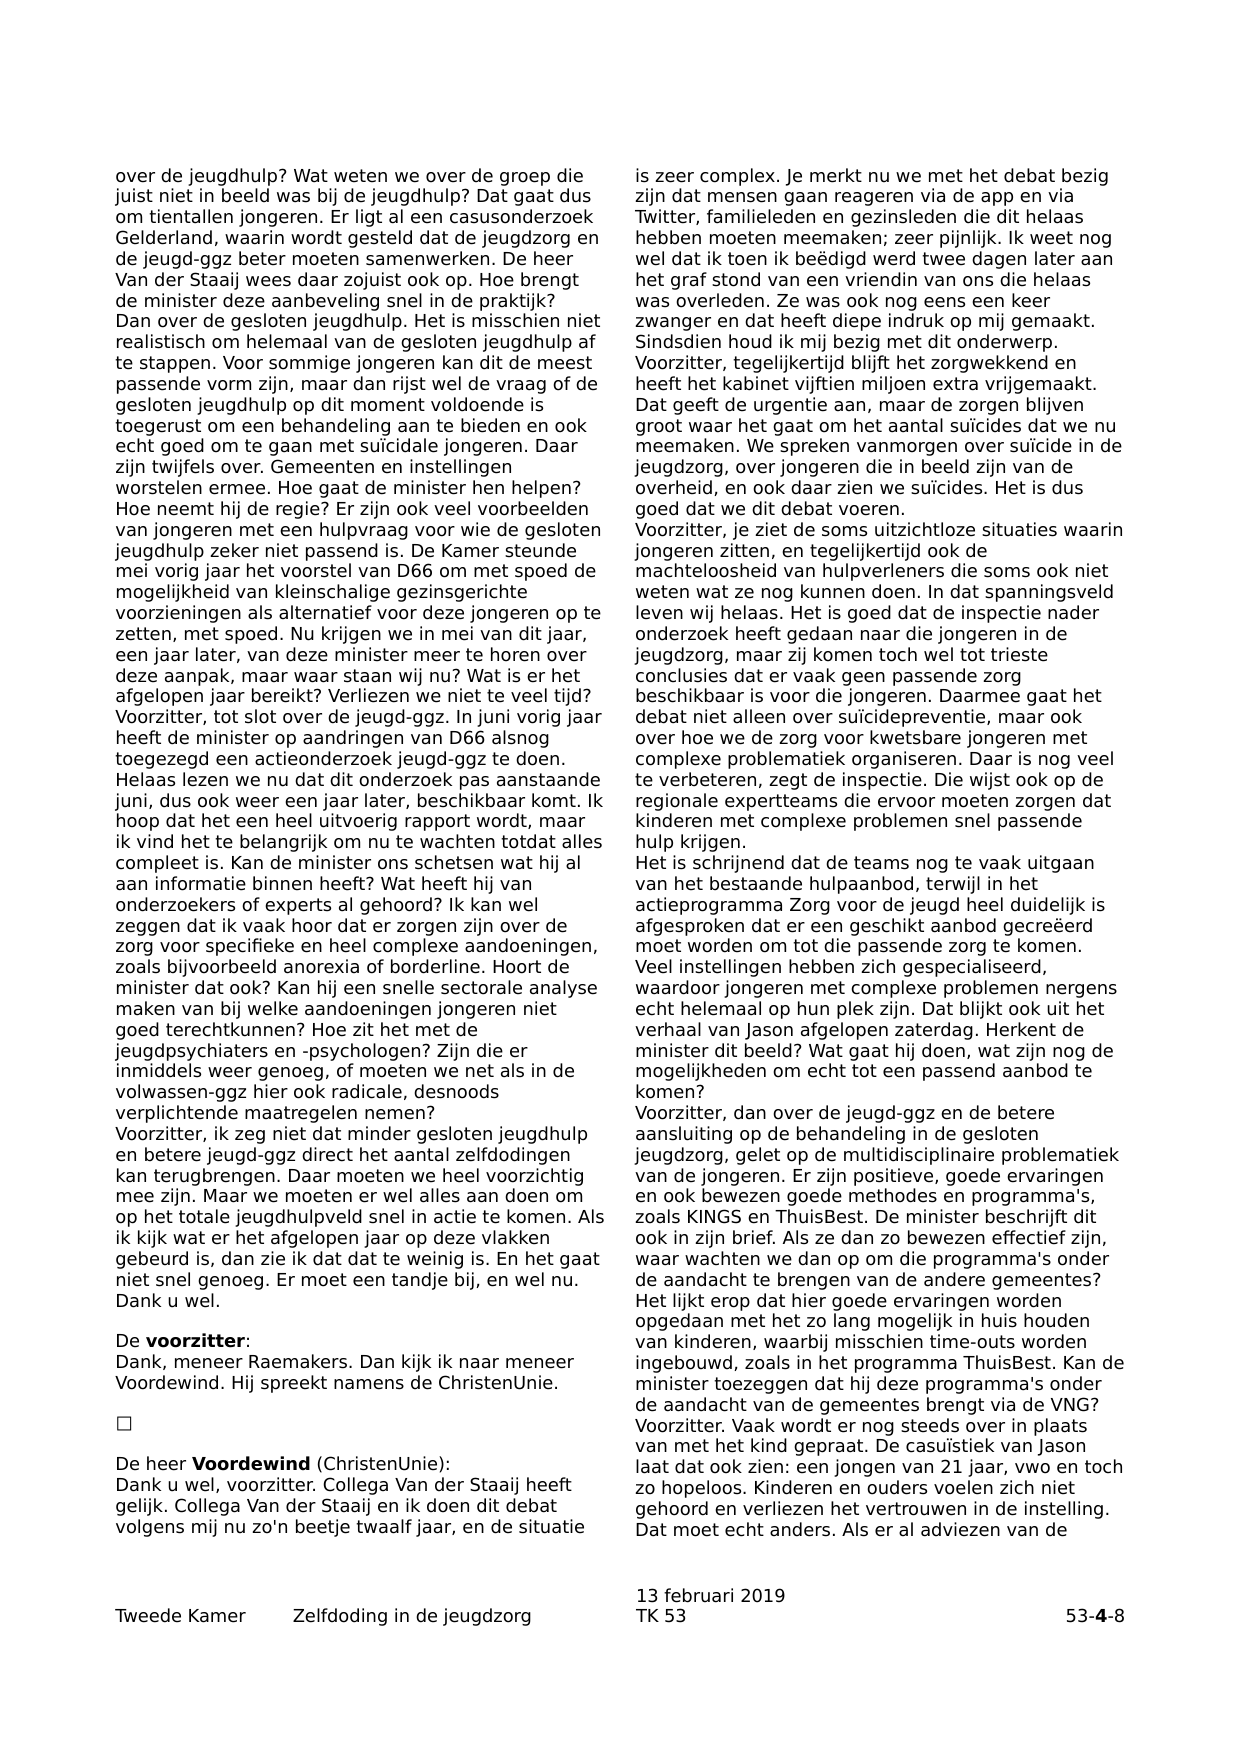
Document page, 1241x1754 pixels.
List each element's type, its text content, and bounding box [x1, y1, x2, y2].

text Voorzitter, ik zeg niet dat minder gesloten jeugdhulp en betere jeugd-ggz direct het aantal zelfdodingen kan terugbrengen. Daar moeten we heel voorzichtig mee zijn. Maar we moeten er wel alles aan doen om op het totale jeugdhulpveld snel in actie te komen. Als ik kijk wat er het afgelopen jaar op deze vlakken gebeurd is, dan zie ik dat dat te weinig is. En het gaat niet snel genoeg. Er moet een tandje bij, en wel nu. [115, 1124, 605, 1290]
text Dank u wel, voorzitter. Collega Van der Staaij heeft gelijk. Collega Van der Staaij en ik doen dit debat volgens mij nu zo'n beetje twaalf jaar, en de situatie [115, 1475, 605, 1537]
text Voorzitter, dan over de jeugd-ggz en de betere aansluiting op de behandeling in de gesloten jeugdzorg, gelet op de multidisciplinaire problematiek van de jongeren. Er zijn positieve, goede ervaringen en ook bewezen goede methodes en programma's, zoals KINGS en ThuisBest. De minister beschrijft dit ook in zijn brief. Als ze dan zo bewezen effectief zijn, waar wachten we dan op om die programma's onder de aandacht te brengen van de andere gemeentes? Het lijkt erop dat hier goede ervaringen worden opgedaan met het zo lang mogelijk in huis houden van kinderen, waarbij misschien time-outs worden ingebouwd, zoals in het programma ThuisBest. Kan de minister toezeggen dat hij deze programma's onder de aandacht van de gemeentes brengt via de VNG? [635, 1103, 1125, 1415]
text is zeer complex. Je merkt nu we met het debat bezig zijn dat mensen gaan reageren via de app en via Twitter, familieleden en gezinsleden die dit helaas hebben moeten meemaken; zeer pijnlijk. Ik weet nog wel dat ik toen ik beëdigd werd twee dagen later aan het graf stond van een vriendin van ons die helaas was overleden. Ze was ook nog eens een keer zwanger en dat heeft diepe indruk op mij gemaakt. Sindsdien houd ik mij bezig met dit onderwerp. [635, 165, 1125, 353]
text Voorzitter, tegelijkertijd blijft het zorgwekkend en heeft het kabinet vijftien miljoen extra vrijgemaakt. Dat geeft de urgentie aan, maar de zorgen blijven groot waar het gaat om het aantal suïcides dat we nu meemaken. We spreken vanmorgen over suïcide in de jeugdzorg, over jongeren die in beeld zijn van de overheid, en ook daar zien we suïcides. Het is dus goed dat we dit debat voeren. [635, 353, 1125, 519]
text De heer Voordewind (ChristenUnie): [115, 1454, 605, 1475]
text De voorzitter: [115, 1331, 605, 1352]
text Dank u wel. [115, 1290, 605, 1311]
text over de jeugdhulp? Wat weten we over de groep die juist niet in beeld was bij de jeugdhulp? Dat gaat dus om tientallen jongeren. Er ligt al een casusonderzoek Gelderland, waarin wordt gesteld dat de jeugdzorg en de jeugd-ggz beter moeten samenwerken. De heer Van der Staaij wees daar zojuist ook op. Hoe brengt de minister deze aanbeveling snel in de praktijk? [115, 165, 605, 311]
text Voorzitter. Vaak wordt er nog steeds over in plaats van met het kind gepraat. De casuïstiek van Jason laat dat ook zien: een jongen van 21 jaar, vwo en toch zo hopeloos. Kinderen en ouders voelen zich niet gehoord en verliezen het vertrouwen in de instelling. Dat moet echt anders. Als er al adviezen van de [635, 1415, 1125, 1540]
text Voorzitter, tot slot over de jeugd-ggz. In juni vorig jaar heeft de minister op aandringen van D66 alsnog toegezegd een actieonderzoek jeugd-ggz te doen. Helaas lezen we nu dat dit onderzoek pas aanstaande juni, dus ook weer een jaar later, beschikbaar komt. Ik hoop dat het een heel uitvoerig rapport wordt, maar ik vind het te belangrijk om nu te wachten totdat alles compleet is. Kan de minister ons schetsen wat hij al aan informatie binnen heeft? Wat heeft hij van onderzoekers of experts al gehoord? Ik kan wel zeggen dat ik vaak hoor dat er zorgen zijn over de zorg voor specifieke en heel complexe aandoeningen, zoals bijvoorbeeld anorexia of borderline. Hoort de minister dat ook? Kan hij een snelle sectorale analyse maken van bij welke aandoeningen jongeren niet goed terechtkunnen? Hoe zit het met de jeugdpsychiaters en -psychologen? Zijn die er inmiddels weer genoeg, of moeten we net als in de volwassen-ggz hier ook radicale, desnoods verplichtende maatregelen nemen? [115, 707, 605, 1124]
text Het is schrijnend dat de teams nog te vaak uitgaan van het bestaande hulpaanbod, terwijl in het actieprogramma Zorg voor de jeugd heel duidelijk is afgesproken dat er een geschikt aanbod gecreëerd moet worden om tot die passende zorg te komen. Veel instellingen hebben zich gespecialiseerd, waardoor jongeren met complexe problemen nergens echt helemaal op hun plek zijn. Dat blijkt ook uit het verhaal van Jason afgelopen zaterdag. Herkent de minister dit beeld? Wat gaat hij doen, wat zijn nog de mogelijkheden om echt tot een passend aanbod te komen? [635, 853, 1125, 1103]
text ⬜ [115, 1413, 605, 1434]
text Voorzitter, je ziet de soms uitzichtloze situaties waarin jongeren zitten, en tegelijkertijd ook de machteloosheid van hulpverleners die soms ook niet weten wat ze nog kunnen doen. In dat spanningsveld leven wij helaas. Het is goed dat de inspectie nader onderzoek heeft gedaan naar die jongeren in de jeugdzorg, maar zij komen toch wel tot trieste conclusies dat er vaak geen passende zorg beschikbaar is voor die jongeren. Daarmee gaat het debat niet alleen over suïcidepreventie, maar ook over hoe we de zorg voor kwetsbare jongeren met complexe problematiek organiseren. Daar is nog veel te verbeteren, zegt de inspectie. Die wijst ook op de regionale expertteams die ervoor moeten zorgen dat kinderen met complexe problemen snel passende hulp krijgen. [635, 519, 1125, 853]
text Dank, meneer Raemakers. Dan kijk ik naar meneer Voordewind. Hij spreekt namens de ChristenUnie. [115, 1352, 605, 1393]
text Dan over de gesloten jeugdhulp. Het is misschien niet realistisch om helemaal van de gesloten jeugdhulp af te stappen. Voor sommige jongeren kan dit de meest passende vorm zijn, maar dan rijst wel de vraag of de gesloten jeugdhulp op dit moment voldoende is toegerust om een behandeling aan te bieden en ook echt goed om te gaan met suïcidale jongeren. Daar zijn twijfels over. Gemeenten en instellingen worstelen ermee. Hoe gaat de minister hen helpen? Hoe neemt hij de regie? Er zijn ook veel voorbeelden van jongeren met een hulpvraag voor wie de gesloten jeugdhulp zeker niet passend is. De Kamer steunde mei vorig jaar het voorstel van D66 om met spoed de mogelijkheid van kleinschalige gezinsgerichte voorzieningen als alternatief voor deze jongeren op te zetten, met spoed. Nu krijgen we in mei van dit jaar, een jaar later, van deze minister meer te horen over deze aanpak, maar waar staan wij nu? Wat is er het afgelopen jaar bereikt? Verliezen we niet te veel tijd? [115, 311, 605, 707]
